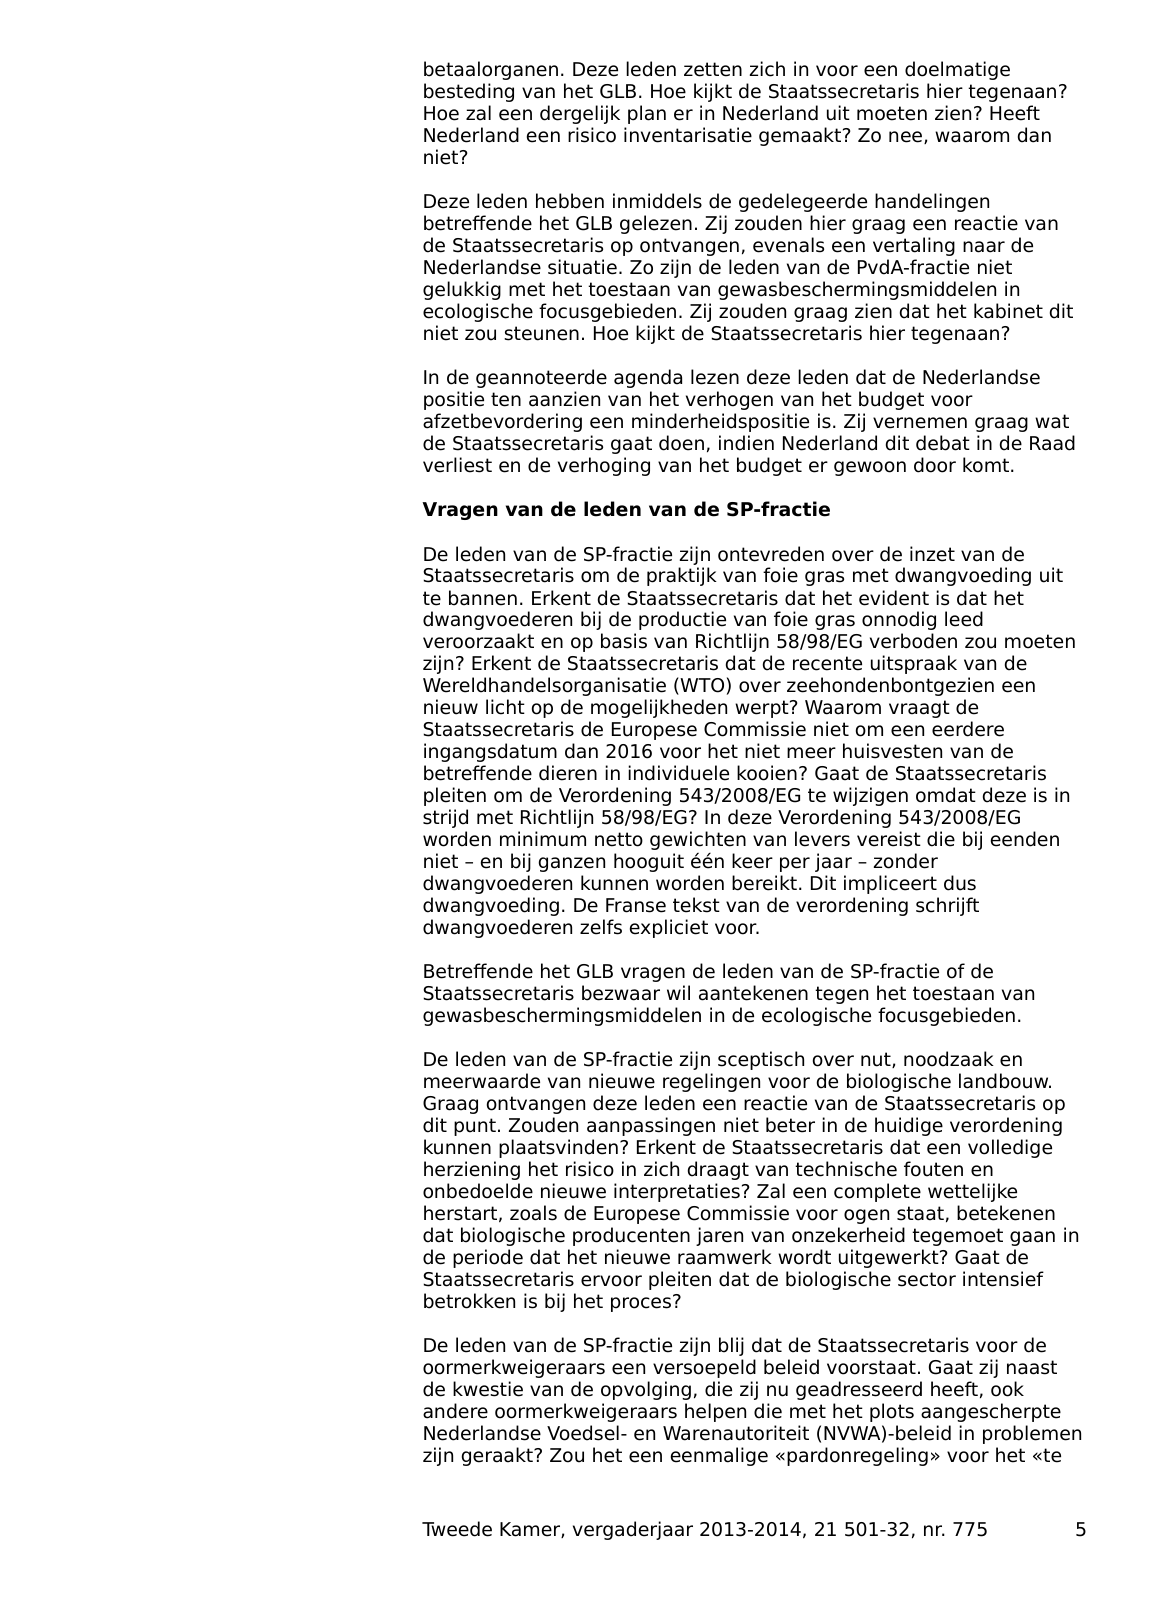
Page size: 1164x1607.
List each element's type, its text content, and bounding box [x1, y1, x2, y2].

text De leden van de SP-fractie zijn blij dat de Staatssecretaris voor de oormerkweigeraars een versoepeld beleid voorstaat. Gaat zij naast de kwestie van de opvolging, die zij nu geadresseerd heeft, ook andere oormerkweigeraars helpen die met het plots aangescherpte Nederlandse Voedsel- en Warenautoriteit (NVWA)-beleid in problemen zijn geraakt? Zou het een eenmalige «pardonregeling» voor het «te [422, 1335, 1087, 1467]
text De leden van de SP-fractie zijn sceptisch over nut, noodzaak en meerwaarde van nieuwe regelingen voor de biologische landbouw. Graag ontvangen deze leden een reactie van de Staatssecretaris op dit punt. Zouden aanpassingen niet beter in de huidige verordening kunnen plaatsvinden? Erkent de Staatssecretaris dat een volledige herziening het risico in zich draagt van technische fouten en onbedoelde nieuwe interpretaties? Zal een complete wettelijke herstart, zoals de Europese Commissie voor ogen staat, betekenen dat biologische producenten jaren van onzekerheid tegemoet gaan in de periode dat het nieuwe raamwerk wordt uitgewerkt? Gaat de Staatssecretaris ervoor pleiten dat de biologische sector intensief betrokken is bij het proces? [422, 1049, 1087, 1313]
text In de geannoteerde agenda lezen deze leden dat de Nederlandse positie ten aanzien van het verhogen van het budget voor afzetbevordering een minderheidspositie is. Zij vernemen graag wat de Staatssecretaris gaat doen, indien Nederland dit debat in de Raad verliest en de verhoging van het budget er gewoon door komt. [422, 367, 1087, 477]
subtitle Vragen van de leden van de SP-fractie [422, 499, 1087, 521]
text betaalorganen. Deze leden zetten zich in voor een doelmatige besteding van het GLB. Hoe kijkt de Staatssecretaris hier tegenaan? Hoe zal een dergelijk plan er in Nederland uit moeten zien? Heeft Nederland een risico inventarisatie gemaakt? Zo nee, waarom dan niet? [422, 59, 1087, 169]
text Betreffende het GLB vragen de leden van de SP-fractie of de Staatssecretaris bezwaar wil aantekenen tegen het toestaan van gewasbeschermingsmiddelen in de ecologische focusgebieden. [422, 961, 1087, 1027]
text De leden van de SP-fractie zijn ontevreden over de inzet van de Staatssecretaris om de praktijk van foie gras met dwangvoeding uit te bannen. Erkent de Staatssecretaris dat het evident is dat het dwangvoederen bij de productie van foie gras onnodig leed veroorzaakt en op basis van Richtlijn 58/98/EG verboden zou moeten zijn? Erkent de Staatssecretaris dat de recente uitspraak van de Wereldhandelsorganisatie (WTO) over zeehondenbontgezien een nieuw licht op de mogelijkheden werpt? Waarom vraagt de Staatssecretaris de Europese Commissie niet om een eerdere ingangsdatum dan 2016 voor het niet meer huisvesten van de betreffende dieren in individuele kooien? Gaat de Staatssecretaris pleiten om de Verordening 543/2008/EG te wijzigen omdat deze is in strijd met Richtlijn 58/98/EG? In deze Verordening 543/2008/EG worden minimum netto gewichten van levers vereist die bij eenden niet – en bij ganzen hooguit één keer per jaar – zonder dwangvoederen kunnen worden bereikt. Dit impliceert dus dwangvoeding. De Franse tekst van de verordening schrijft dwangvoederen zelfs expliciet voor. [422, 543, 1087, 939]
text Deze leden hebben inmiddels de gedelegeerde handelingen betreffende het GLB gelezen. Zij zouden hier graag een reactie van de Staatssecretaris op ontvangen, evenals een vertaling naar de Nederlandse situatie. Zo zijn de leden van de PvdA-fractie niet gelukkig met het toestaan van gewasbeschermingsmiddelen in ecologische focusgebieden. Zij zouden graag zien dat het kabinet dit niet zou steunen. Hoe kijkt de Staatssecretaris hier tegenaan? [422, 191, 1087, 345]
